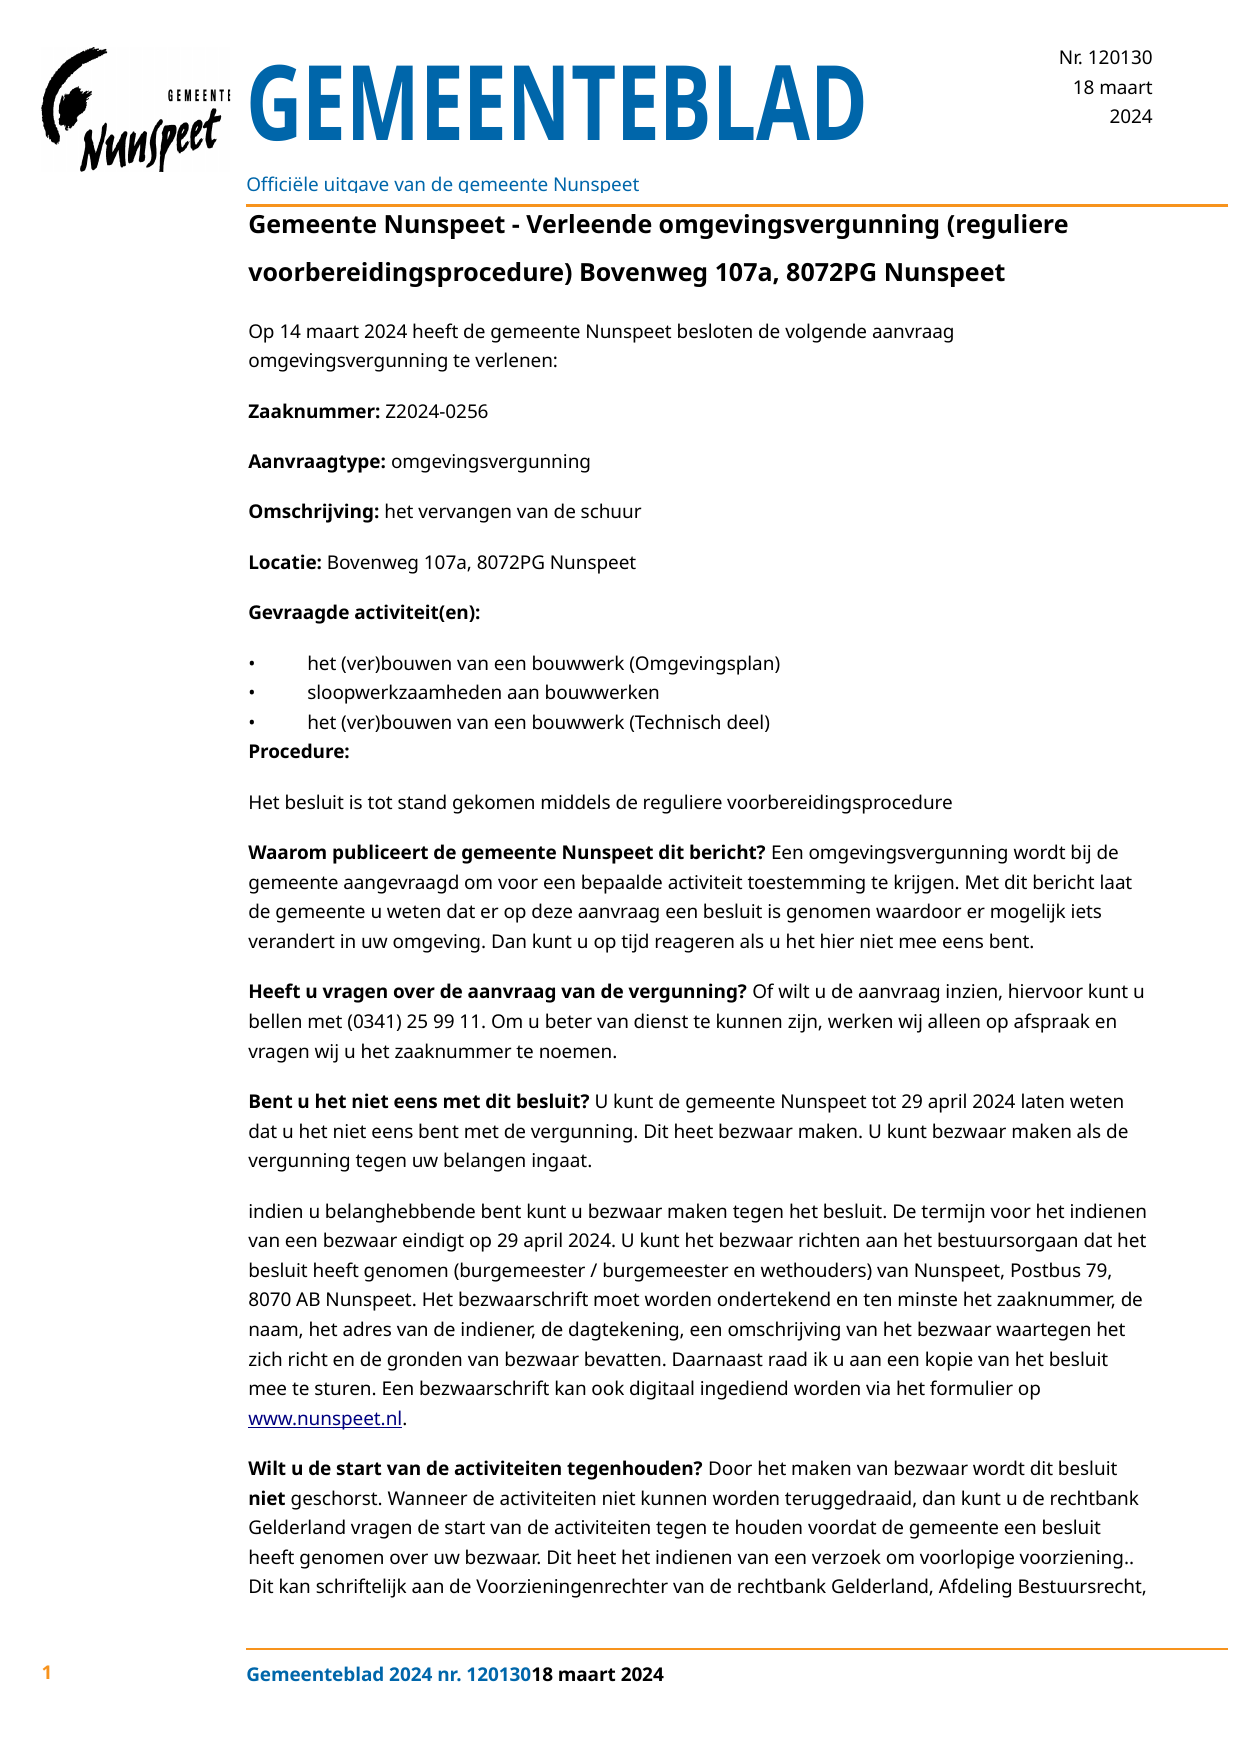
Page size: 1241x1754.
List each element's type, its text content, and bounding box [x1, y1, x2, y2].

list het (ver)bouwen van een bouwwerk (Technisch deel) [248, 709, 1152, 735]
text Heeft u vragen over de aanvraag van de vergunning? Of wilt u de aanvraag inzien, hiervoor kunt u bellen met (0341) 25 99 11. Om u beter van dienst te kunnen zijn, werken wij alleen op afspraak en vragen wij u het zaaknummer te noemen. [248, 979, 1152, 1064]
text Het besluit is tot stand gekomen middels de reguliere voorbereidingsprocedure [248, 789, 1152, 815]
text Omschrijving: het vervangen van de schuur [248, 499, 1152, 524]
text Wilt u de start van de activiteiten tegenhouden? Door het maken van bezwaar wordt dit besluit niet geschorst. Wanneer de activiteiten niet kunnen worden teruggedraaid, dan kunt u de rechtbank Gelderland vragen de start van de activiteiten tegen te houden voordat de gemeente een besluit heeft genomen over uw bezwaar. Dit heet het indienen van een verzoek om voorlopige voorziening.. Dit kan schriftelijk aan de Voorzieningenrechter van de rechtbank Gelderland, Afdeling Bestuursrecht, [248, 1455, 1152, 1599]
text Aanvraagtype: omgevingsvergunning [248, 448, 1152, 474]
text Locatie: Bovenweg 107a, 8072PG Nunspeet [248, 549, 1152, 575]
text Op 14 maart 2024 heeft de gemeente Nunspeet besloten de volgende aanvraag omgevingsvergunning te verlenen: [248, 318, 1152, 373]
text Gevraagde activiteit(en): [248, 599, 1152, 625]
picture [41, 47, 231, 172]
text Gemeente Nunspeet - Verleende omgevingsvergunning (reguliere voorbereidingsprocedure) Bovenweg 107a, 8072PG Nunspeet [248, 207, 1152, 288]
text Waarom publiceert de gemeente Nunspeet dit bericht? Een omgevingsvergunning wordt bij de gemeente aangevraagd om voor een bepaalde activiteit toestemming te krijgen. Met dit bericht laat de gemeente u weten dat er op deze aanvraag een besluit is genomen waardoor er mogelijk iets verandert in uw omgeving. Dan kunt u op tijd reageren als u het hier niet mee eens bent. [248, 839, 1152, 954]
text Zaaknummer: Z2024-0256 [248, 398, 1152, 424]
text Procedure: [248, 739, 1152, 764]
list sloopwerkzaamheden aan bouwwerken [248, 679, 1152, 705]
list het (ver)bouwen van een bouwwerk (Omgevingsplan) [248, 650, 1152, 676]
text Bent u het niet eens met dit besluit? U kunt de gemeente Nunspeet tot 29 april 2024 laten weten dat u het niet eens bent met de vergunning. Dit heet bezwaar maken. U kunt bezwaar maken als de vergunning tegen uw belangen ingaat. [248, 1088, 1152, 1173]
text indien u belanghebbende bent kunt u bezwaar maken tegen het besluit. De termijn voor het indienen van een bezwaar eindigt op 29 april 2024. U kunt het bezwaar richten aan het bestuursorgaan dat het besluit heeft genomen (burgemeester / burgemeester en wethouders) van Nunspeet, Postbus 79, 8070 AB Nunspeet. Het bezwaarschrift moet worden ondertekend en ten minste het zaaknummer, de naam, het adres van de indiener, de dagtekening, een omschrijving van het bezwaar waartegen het zich richt en de gronden van bezwaar bevatten. Daarnaast raad ik u aan een kopie van het besluit mee te sturen. Een bezwaarschrift kan ook digitaal ingediend worden via het formulier op www.nunspeet.nl. [248, 1198, 1152, 1431]
